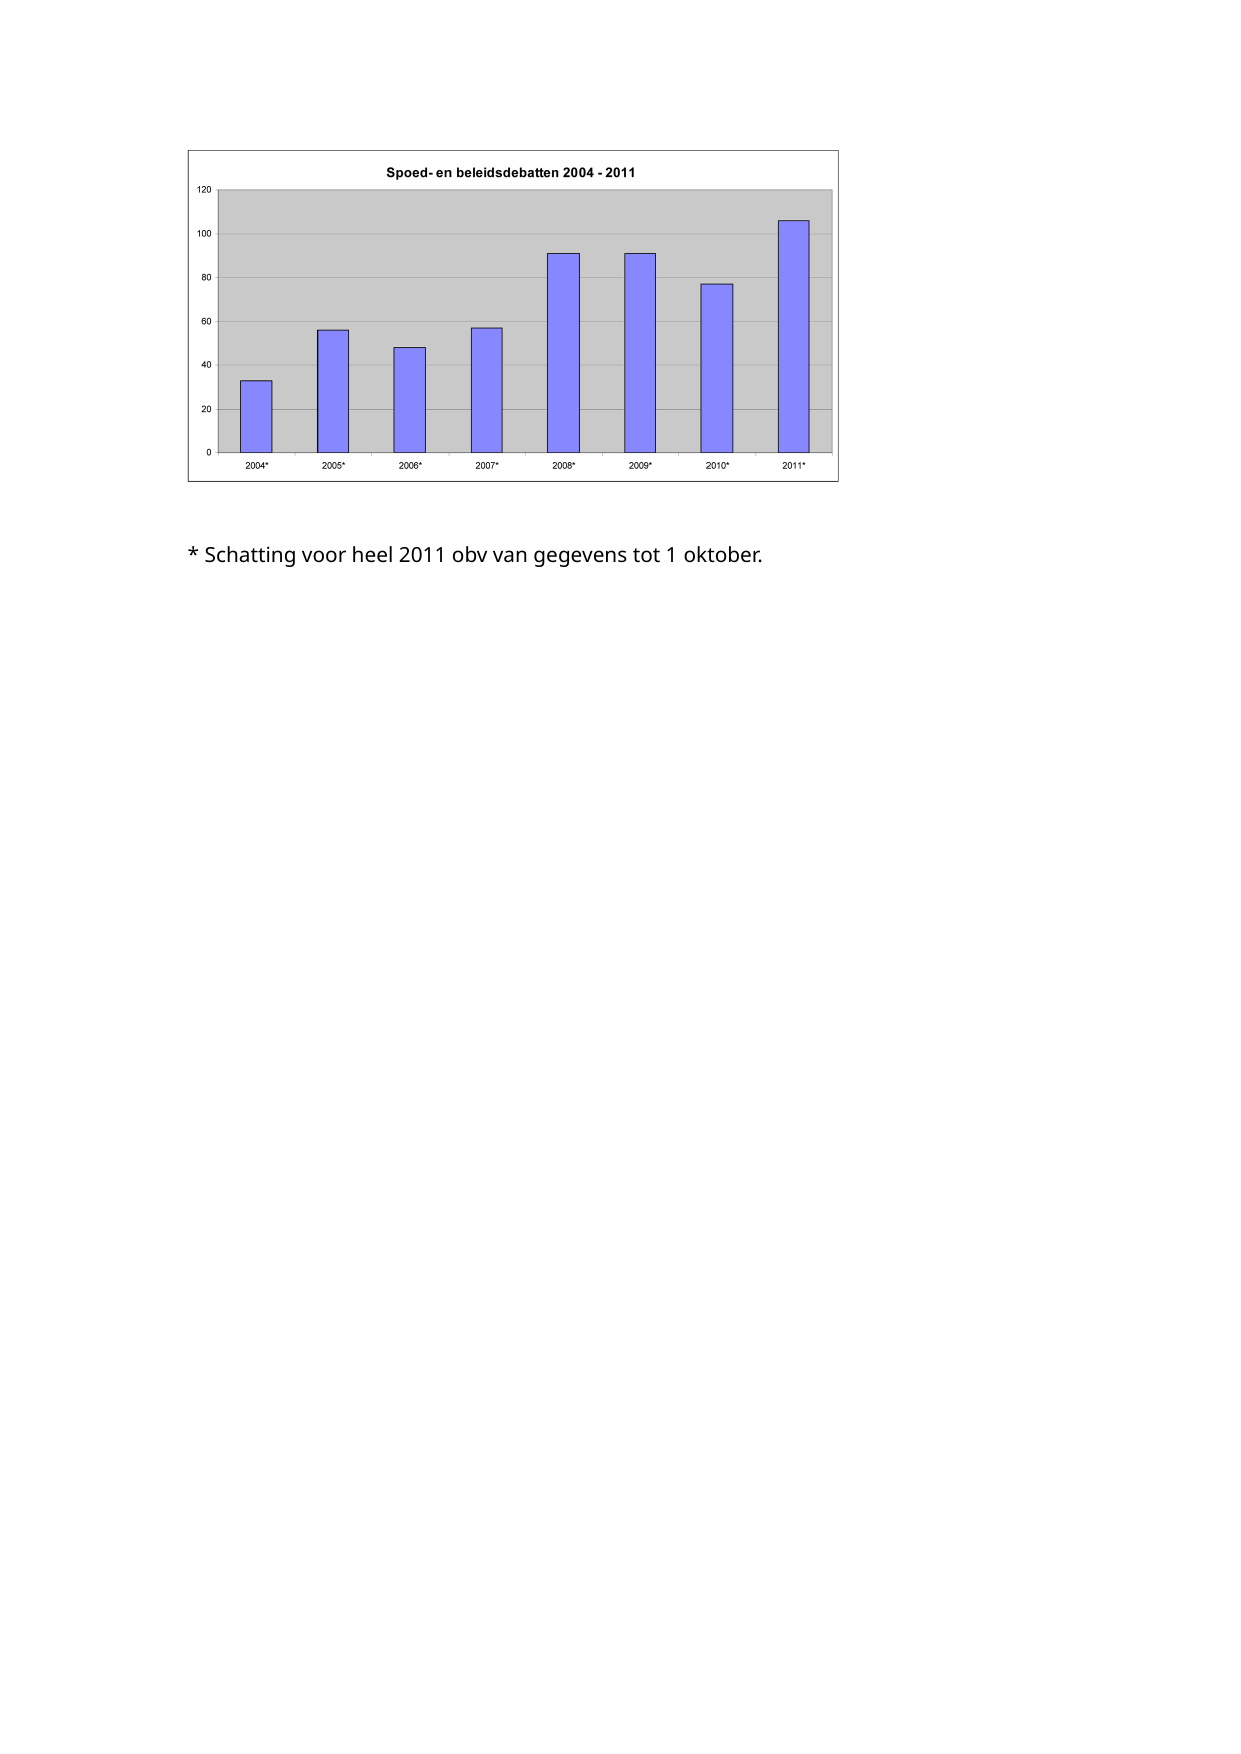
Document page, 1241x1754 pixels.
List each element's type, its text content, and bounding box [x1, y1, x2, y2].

text * Schatting voor heel 2011 obv van gegevens tot 1 oktober. [187, 540, 1053, 569]
picture [187, 150, 839, 482]
